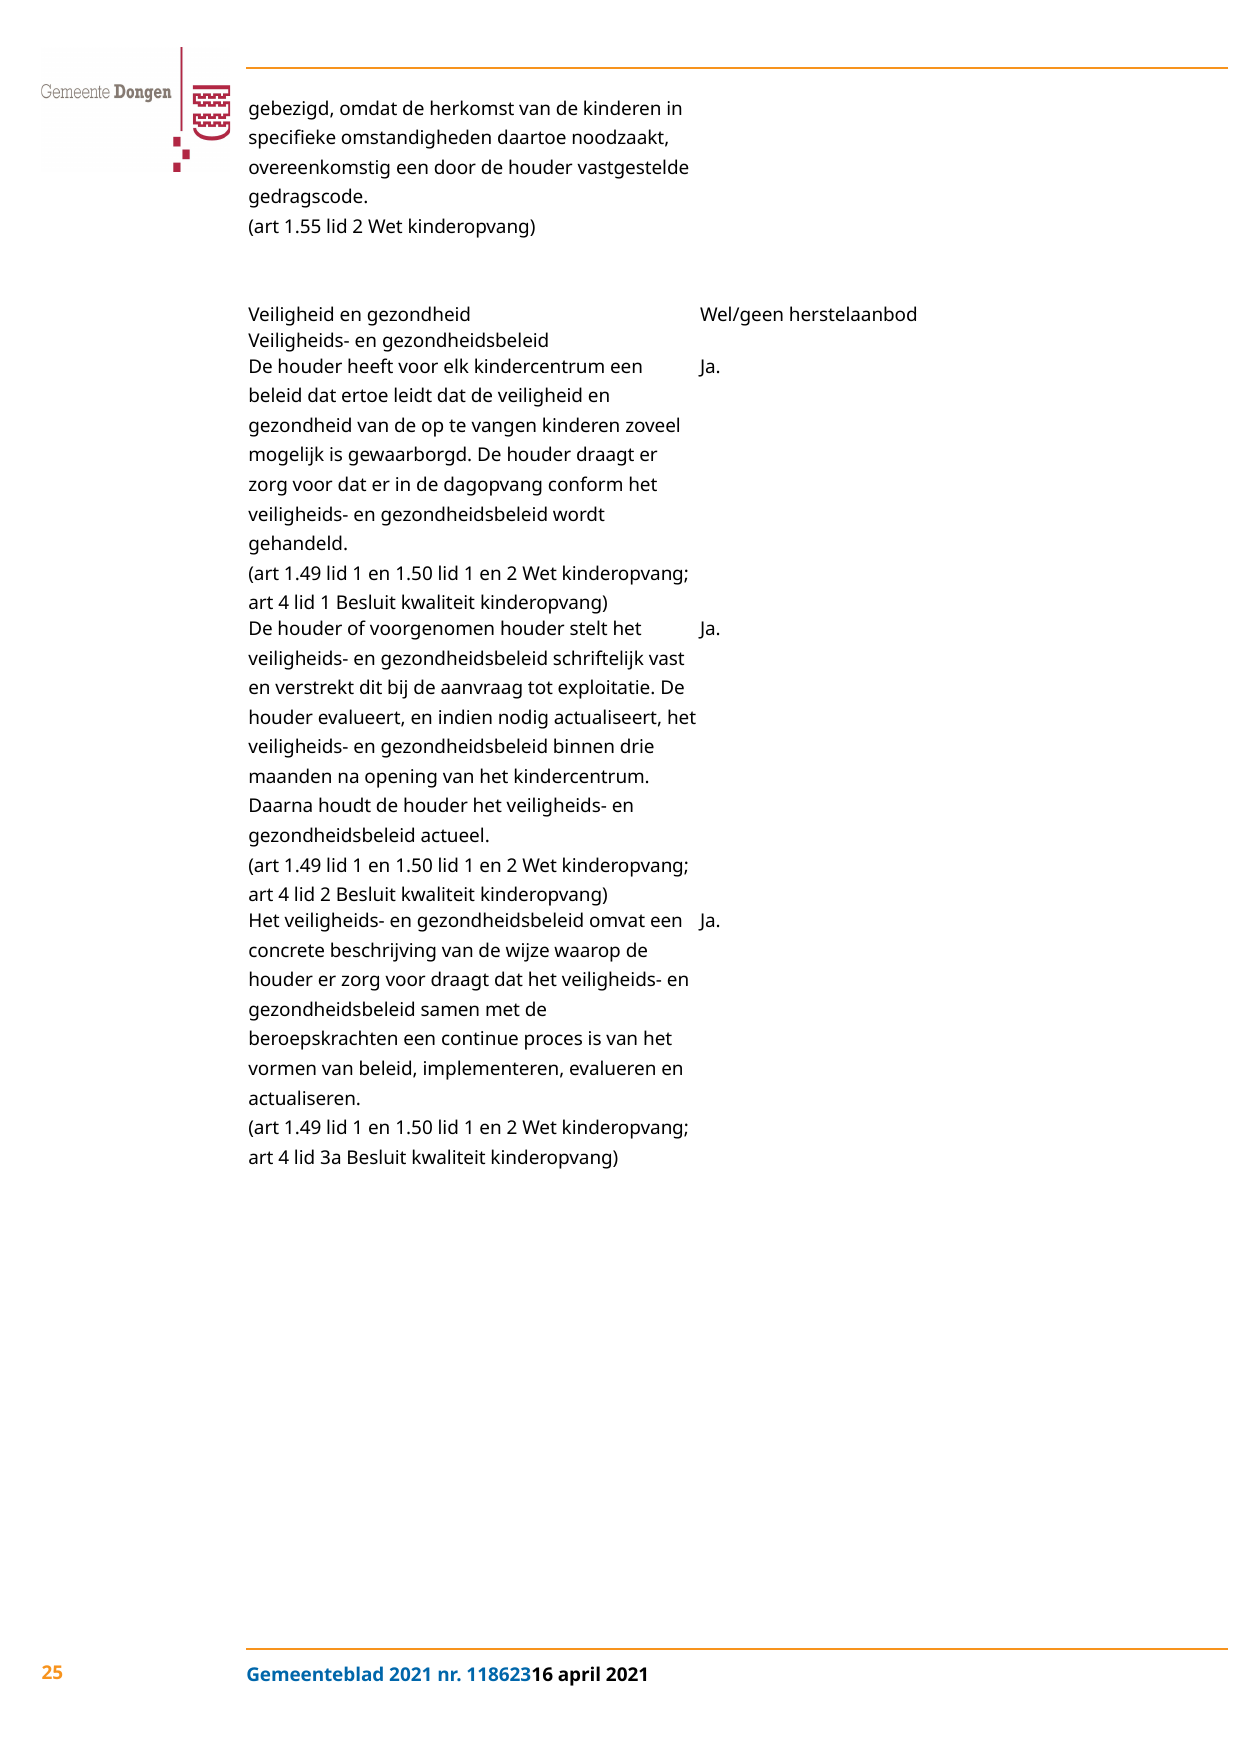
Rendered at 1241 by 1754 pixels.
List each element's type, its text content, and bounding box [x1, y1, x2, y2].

table_cell De houder of voorgenomen houder stelt het veiligheids- en gezondheidsbeleid schriftelijk vast en verstrekt dit bij de aanvraag tot exploitatie. De houder evalueert, en indien nodig actualiseert, het veiligheids- en gezondheidsbeleid binnen drie maanden na opening van het kindercentrum. Daarna houdt de houder het veiligheids- en gezondheidsbeleid actueel. (art 1.49 lid 1 en 1.50 lid 1 en 2 Wet kinderopvang; art 4 lid 2 Besluit kwaliteit kinderopvang) [248, 615, 700, 907]
table_header Veiligheid en gezondheid [248, 301, 700, 327]
table_cell De houder heeft voor elk kindercentrum een beleid dat ertoe leidt dat de veiligheid en gezondheid van de op te vangen kinderen zoveel mogelijk is gewaarborgd. De houder draagt er zorg voor dat er in de dagopvang conform het veiligheids- en gezondheidsbeleid wordt gehandeld. (art 1.49 lid 1 en 1.50 lid 1 en 2 Wet kinderopvang; art 4 lid 1 Besluit kwaliteit kinderopvang) [248, 353, 700, 615]
table_cell Ja. [700, 907, 1152, 1169]
table_cell Ja. [700, 353, 1152, 615]
table_cell [700, 95, 1152, 239]
table_header Wel/geen herstelaanbod [700, 301, 1152, 327]
picture [41, 47, 231, 172]
table_cell gebezigd, omdat de herkomst van de kinderen in specifieke omstandigheden daartoe noodzaakt, overeenkomstig een door de houder vastgestelde gedragscode. (art 1.55 lid 2 Wet kinderopvang) [248, 95, 700, 239]
table_cell Ja. [700, 615, 1152, 907]
table_cell Het veiligheids- en gezondheidsbeleid omvat een concrete beschrijving van de wijze waarop de houder er zorg voor draagt dat het veiligheids- en gezondheidsbeleid samen met de beroepskrachten een continue proces is van het vormen van beleid, implementeren, evalueren en actualiseren. (art 1.49 lid 1 en 1.50 lid 1 en 2 Wet kinderopvang; art 4 lid 3a Besluit kwaliteit kinderopvang) [248, 907, 700, 1169]
table_cell Veiligheids- en gezondheidsbeleid [248, 327, 700, 353]
table_cell [700, 327, 1152, 353]
